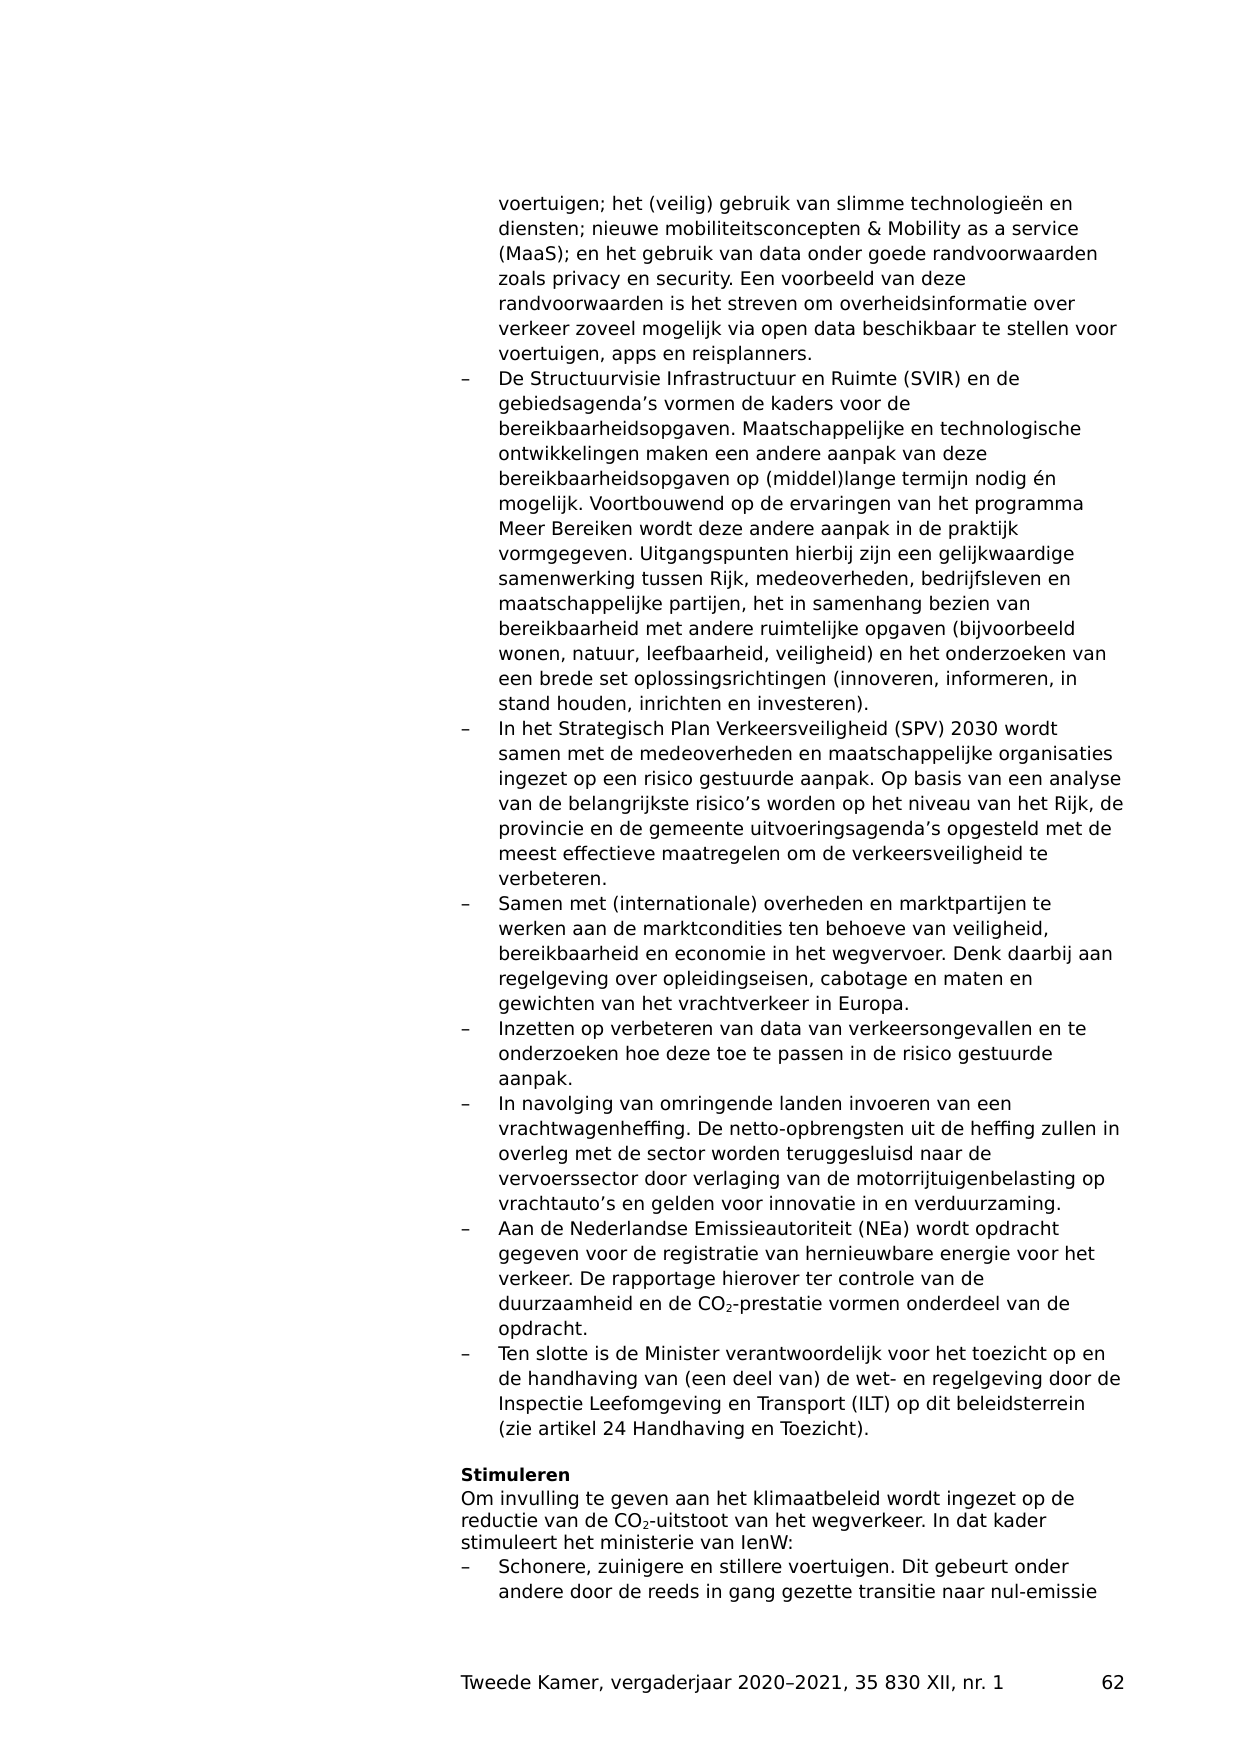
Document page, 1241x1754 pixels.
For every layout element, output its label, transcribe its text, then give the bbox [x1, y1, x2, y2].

text Stimuleren [461, 1463, 1125, 1486]
list Inzetten op verbeteren van data van verkeersongevallen en te onderzoeken hoe deze toe te passen in de risico gestuurde aanpak. [461, 1016, 1125, 1091]
list Samen met (internationale) overheden en marktpartijen te werken aan de marktcondities ten behoeve van veiligheid, bereikbaarheid en economie in het wegvervoer. Denk daarbij aan regelgeving over opleidingseisen, cabotage en maten en gewichten van het vrachtverkeer in Europa. [461, 891, 1125, 1016]
text Om invulling te geven aan het klimaatbeleid wordt ingezet op de reductie van de CO2-uitstoot van het wegverkeer. In dat kader stimuleert het ministerie van IenW: [461, 1488, 1125, 1554]
list voertuigen; het (veilig) gebruik van slimme technologieën en diensten; nieuwe mobiliteitsconcepten & Mobility as a service (MaaS); en het gebruik van data onder goede randvoorwaarden zoals privacy en security. Een voorbeeld van deze randvoorwaarden is het streven om overheidsinformatie over verkeer zoveel mogelijk via open data beschikbaar te stellen voor voertuigen, apps en reisplanners. [461, 191, 1125, 366]
list Ten slotte is de Minister verantwoordelijk voor het toezicht op en de handhaving van (een deel van) de wet- en regelgeving door de Inspectie Leefomgeving en Transport (ILT) op dit beleidsterrein (zie artikel 24 Handhaving en Toezicht). [461, 1341, 1125, 1441]
list De Structuurvisie Infrastructuur en Ruimte (SVIR) en de gebiedsagenda’s vormen de kaders voor de bereikbaarheidsopgaven. Maatschappelijke en technologische ontwikkelingen maken een andere aanpak van deze bereikbaarheidsopgaven op (middel)lange termijn nodig én mogelijk. Voortbouwend op de ervaringen van het programma Meer Bereiken wordt deze andere aanpak in de praktijk vormgegeven. Uitgangspunten hierbij zijn een gelijkwaardige samenwerking tussen Rijk, medeoverheden, bedrijfsleven en maatschappelijke partijen, het in samenhang bezien van bereikbaarheid met andere ruimtelijke opgaven (bijvoorbeeld wonen, natuur, leefbaarheid, veiligheid) en het onderzoeken van een brede set oplossingsrichtingen (innoveren, informeren, in stand houden, inrichten en investeren). [461, 366, 1125, 716]
list Schonere, zuinigere en stillere voertuigen. Dit gebeurt onder andere door de reeds in gang gezette transitie naar nul-emissie [461, 1554, 1125, 1604]
list In navolging van omringende landen invoeren van een vrachtwagenheffing. De netto-opbrengsten uit de heffing zullen in overleg met de sector worden teruggesluisd naar de vervoerssector door verlaging van de motorrijtuigenbelasting op vrachtauto’s en gelden voor innovatie in en verduurzaming. [461, 1091, 1125, 1216]
list In het Strategisch Plan Verkeersveiligheid (SPV) 2030 wordt samen met de medeoverheden en maatschappelijke organisaties ingezet op een risico gestuurde aanpak. Op basis van een analyse van de belangrijkste risico’s worden op het niveau van het Rijk, de provincie en de gemeente uitvoeringsagenda’s opgesteld met de meest effectieve maatregelen om de verkeersveiligheid te verbeteren. [461, 716, 1125, 891]
list Aan de Nederlandse Emissieautoriteit (NEa) wordt opdracht gegeven voor de registratie van hernieuwbare energie voor het verkeer. De rapportage hierover ter controle van de duurzaamheid en de CO2-prestatie vormen onderdeel van de opdracht. [461, 1216, 1125, 1341]
